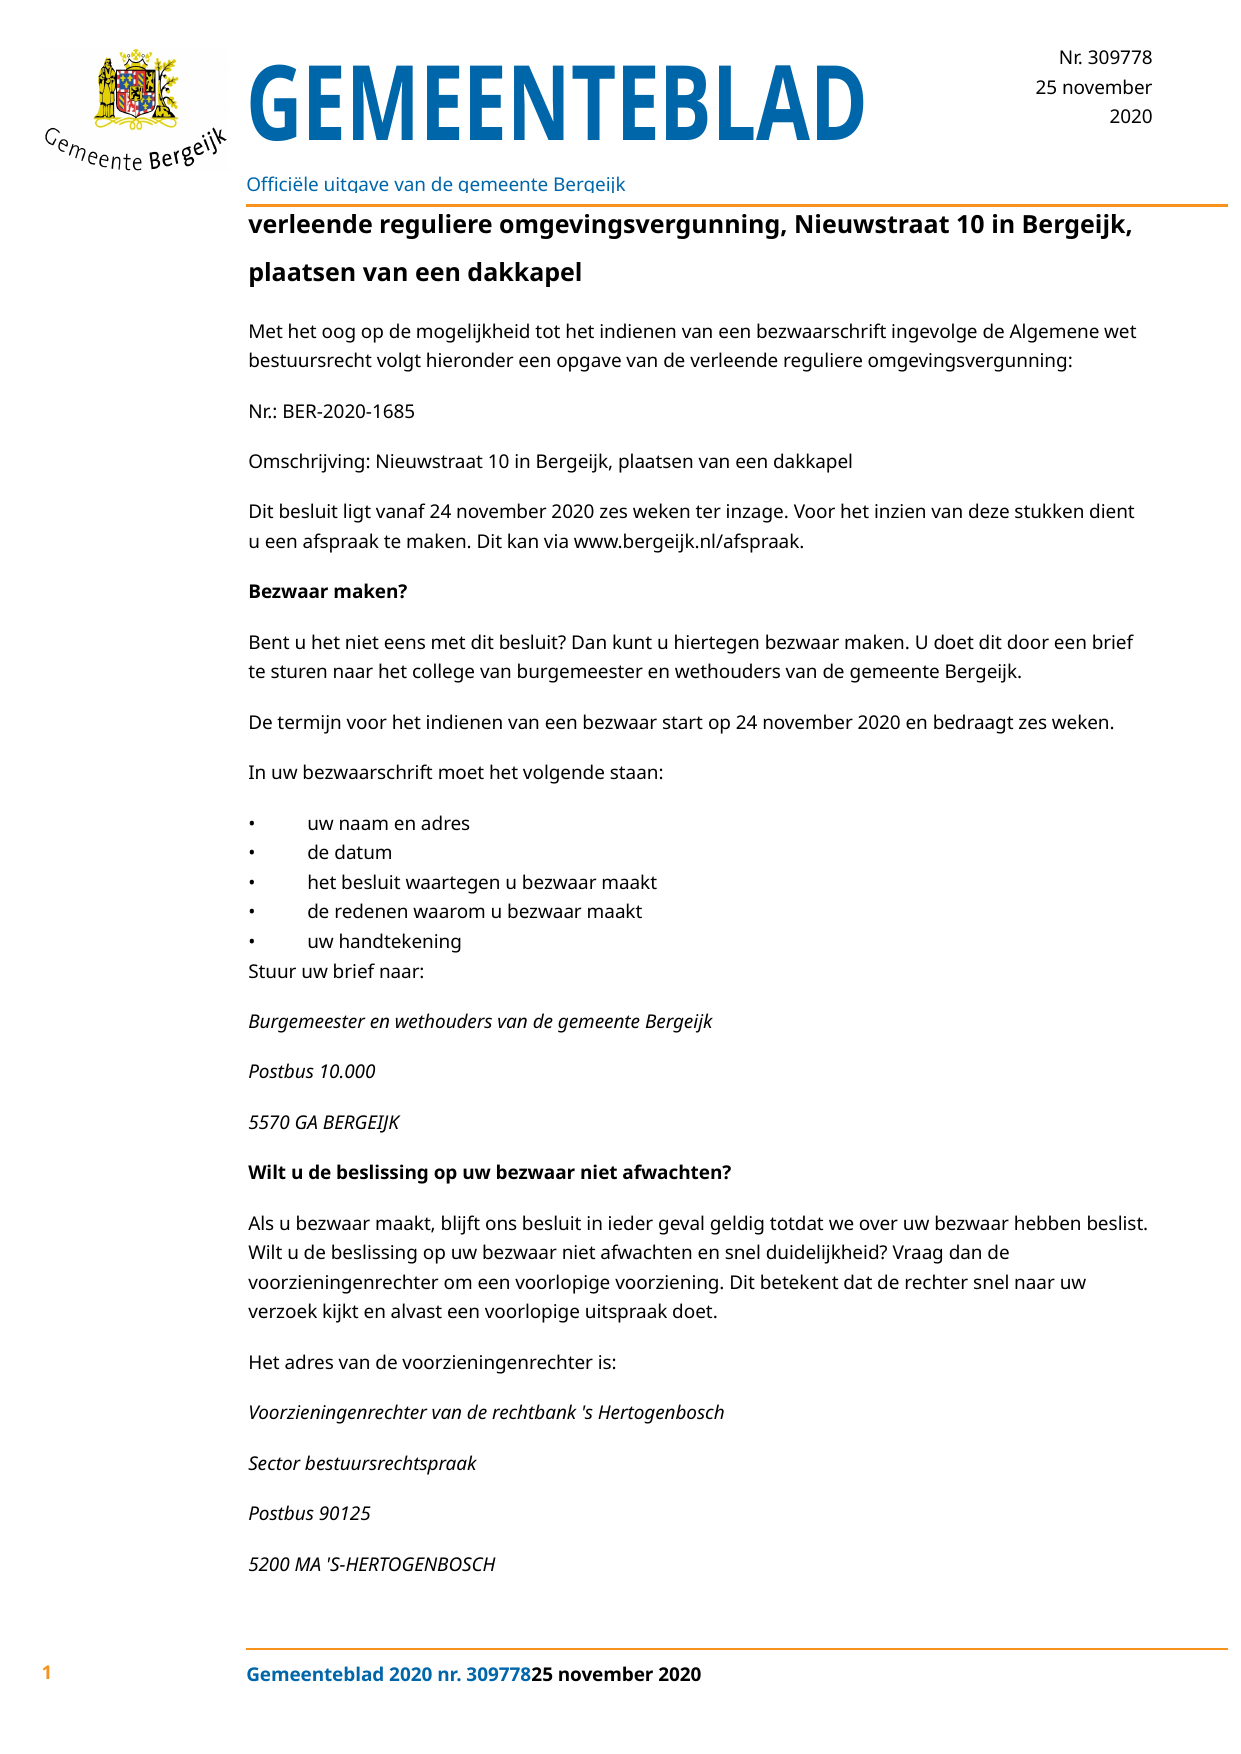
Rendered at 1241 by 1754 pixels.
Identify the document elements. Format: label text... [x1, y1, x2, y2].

list het besluit waartegen u bezwaar maakt [248, 869, 1152, 895]
text Omschrijving: Nieuwstraat 10 in Bergeijk, plaatsen van een dakkapel [248, 448, 1152, 474]
text Nr.: BER-2020-1685 [248, 398, 1152, 424]
picture [41, 47, 231, 172]
list de datum [248, 839, 1152, 865]
text Wilt u de beslissing op uw bezwaar niet afwachten? [248, 1159, 1152, 1185]
text De termijn voor het indienen van een bezwaar start op 24 november 2020 en bedraagt zes weken. [248, 709, 1152, 735]
text Stuur uw brief naar: [248, 958, 1152, 984]
text In uw bezwaarschrift moet het volgende staan: [248, 759, 1152, 785]
text Voorzieningenrechter van de rechtbank 's Hertogenbosch [248, 1399, 1152, 1425]
text Postbus 90125 [248, 1500, 1152, 1526]
text Sector bestuursrechtspraak [248, 1450, 1152, 1476]
text Bezwaar maken? [248, 579, 1152, 604]
text 5200 MA 'S-HERTOGENBOSCH [248, 1551, 1152, 1577]
text Als u bezwaar maakt, blijft ons besluit in ieder geval geldig totdat we over uw bezwaar hebben beslist. Wilt u de beslissing op uw bezwaar niet afwachten en snel duidelijkheid? Vraag dan de voorzieningenrechter om een voorlopige voorziening. Dit betekent dat de rechter snel naar uw verzoek kijkt en alvast een voorlopige uitspraak doet. [248, 1210, 1152, 1324]
text Postbus 10.000 [248, 1059, 1152, 1084]
list uw naam en adres [248, 810, 1152, 836]
text Met het oog op de mogelijkheid tot het indienen van een bezwaarschrift ingevolge de Algemene wet bestuursrecht volgt hieronder een opgave van de verleende reguliere omgevingsvergunning: [248, 318, 1152, 373]
text Het adres van de voorzieningenrechter is: [248, 1349, 1152, 1375]
list de redenen waarom u bezwaar maakt [248, 899, 1152, 924]
list uw handtekening [248, 928, 1152, 954]
text verleende reguliere omgevingsvergunning, Nieuwstraat 10 in Bergeijk, plaatsen van een dakkapel [248, 207, 1152, 288]
text Dit besluit ligt vanaf 24 november 2020 zes weken ter inzage. Voor het inzien van deze stukken dient u een afspraak te maken. Dit kan via www.bergeijk.nl/afspraak. [248, 499, 1152, 554]
text Burgemeester en wethouders van de gemeente Bergeijk [248, 1008, 1152, 1034]
text 5570 GA BERGEIJK [248, 1109, 1152, 1135]
text Bent u het niet eens met dit besluit? Dan kunt u hiertegen bezwaar maken. U doet dit door een brief te sturen naar het college van burgemeester en wethouders van de gemeente Bergeijk. [248, 629, 1152, 684]
